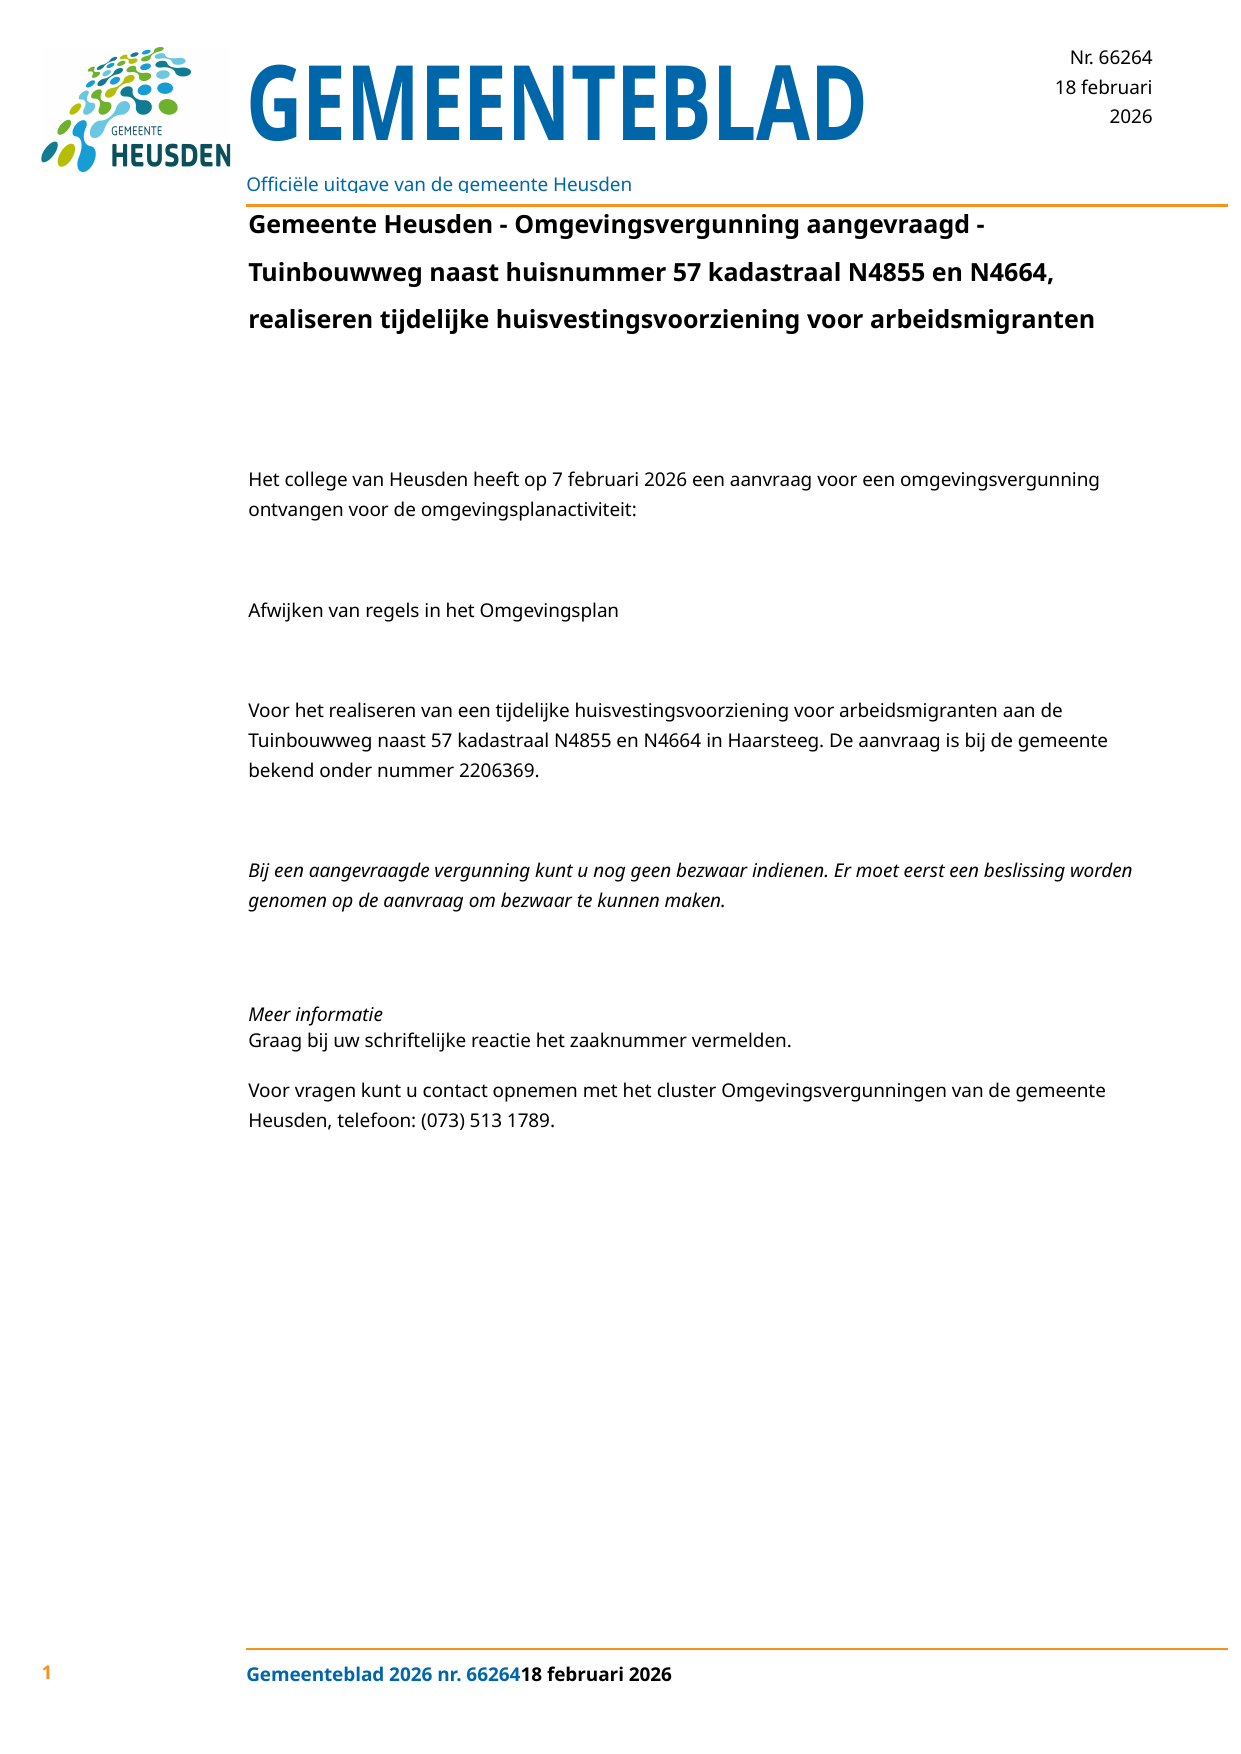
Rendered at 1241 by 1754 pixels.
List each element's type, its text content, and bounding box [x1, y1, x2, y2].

text Voor het realiseren van een tijdelijke huisvestingsvoorziening voor arbeidsmigranten aan de Tuinbouwweg naast 57 kadastraal N4855 en N4664 in Haarsteeg. De aanvraag is bij de gemeente bekend onder nummer 2206369. [248, 698, 1152, 782]
text Voor vragen kunt u contact opnemen met het cluster Omgevingsvergunningen van de gemeente Heusden, telefoon: (073) 513 1789. [248, 1078, 1152, 1133]
text Meer informatie [248, 1002, 1152, 1027]
text Gemeente Heusden - Omgevingsvergunning aangevraagd - Tuinbouwweg naast huisnummer 57 kadastraal N4855 en N4664, realiseren tijdelijke huisvestingsvoorziening voor arbeidsmigranten [248, 207, 1152, 336]
text Graag bij uw schriftelijke reactie het zaaknummer vermelden. [248, 1027, 1152, 1053]
text Bij een aangevraagde vergunning kunt u nog geen bezwaar indienen. Er moet eerst een beslissing worden genomen op de aanvraag om bezwaar te kunnen maken. [248, 858, 1152, 913]
text Afwijken van regels in het Omgevingsplan [248, 597, 1152, 622]
text Het college van Heusden heeft op 7 februari 2026 een aanvraag voor een omgevingsvergunning ontvangen voor de omgevingsplanactiviteit: [248, 466, 1152, 522]
picture [41, 47, 231, 172]
